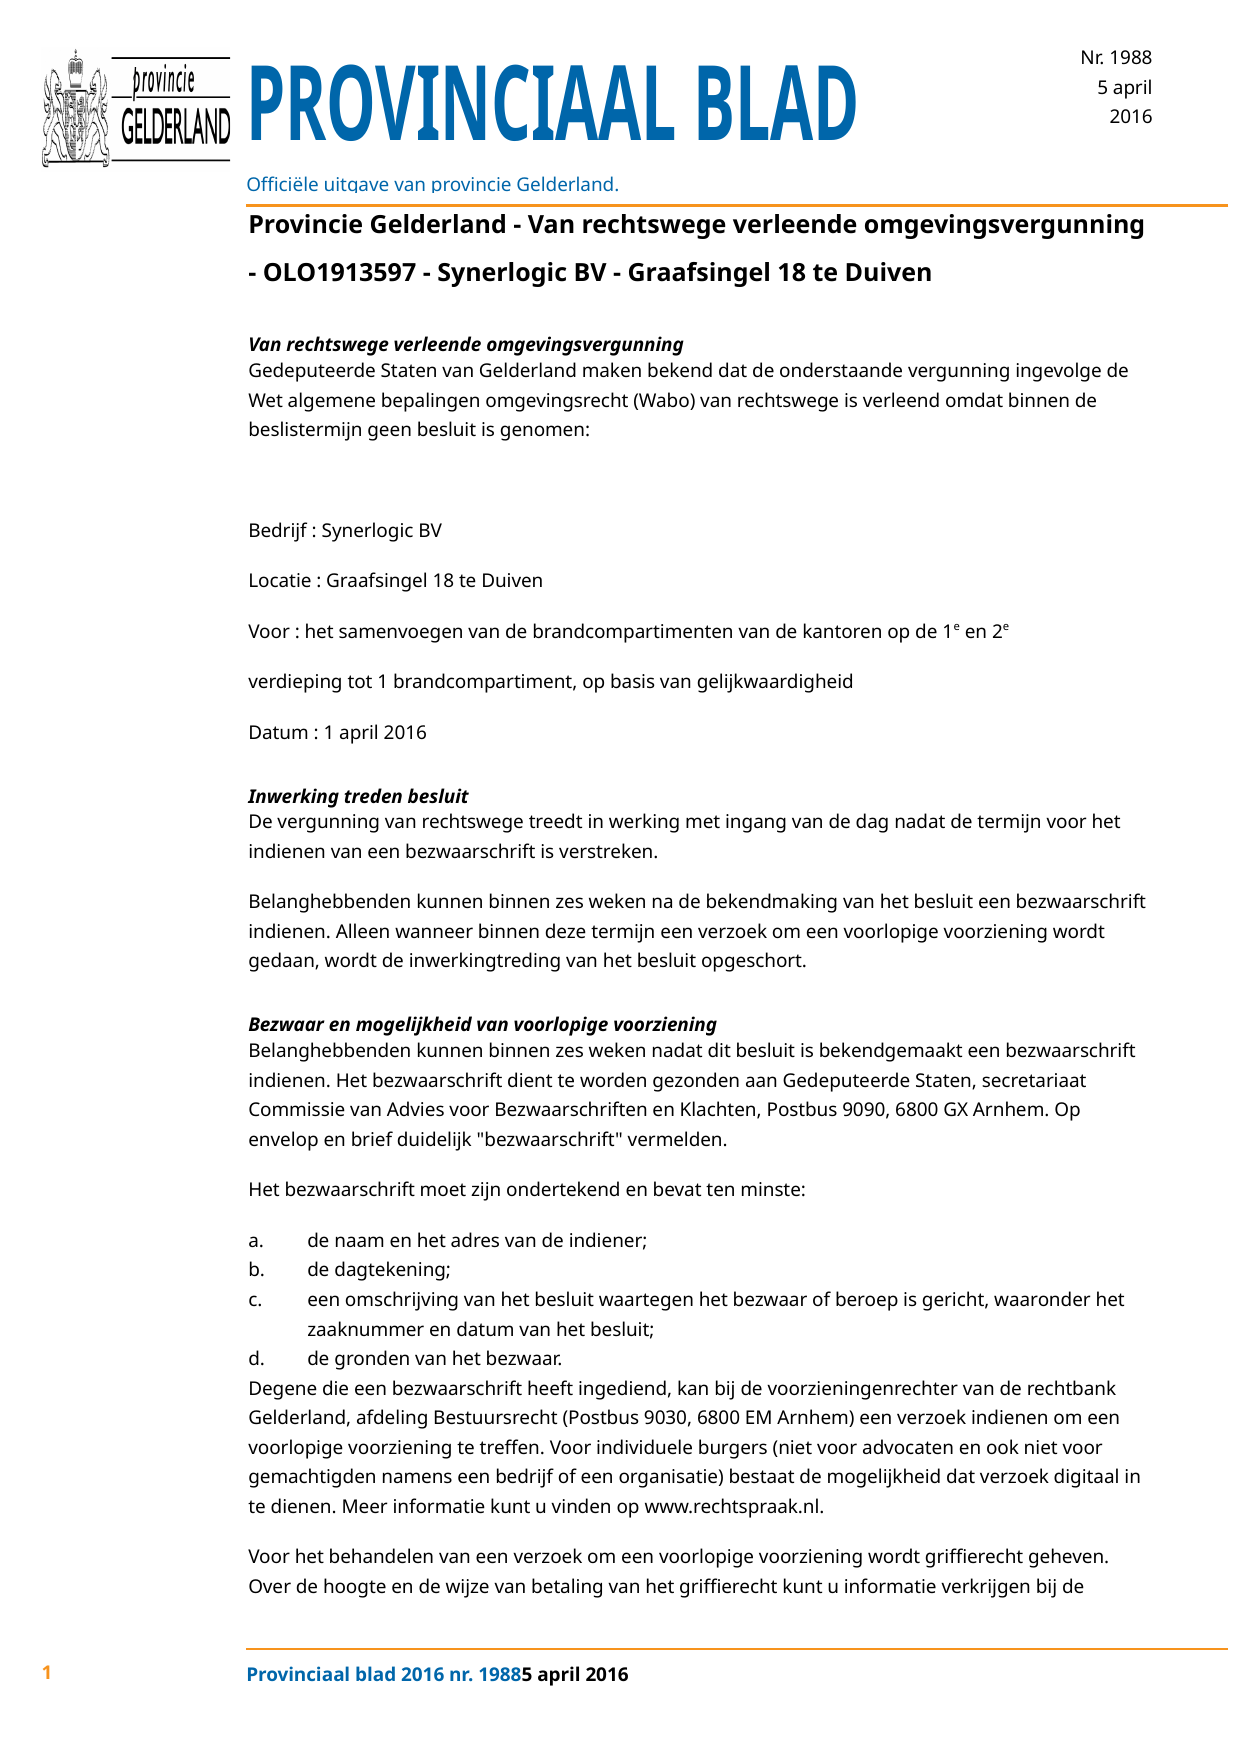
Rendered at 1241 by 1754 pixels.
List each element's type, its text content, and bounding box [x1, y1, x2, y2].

text Datum : 1 april 2016 [248, 719, 1152, 744]
picture [41, 47, 231, 172]
text Voor het behandelen van een verzoek om een voorlopige voorziening wordt griffierecht geheven. Over de hoogte en de wijze van betaling van het griffierecht kunt u informatie verkrijgen bij de [248, 1544, 1152, 1599]
list de gronden van het bezwaar. [248, 1345, 1152, 1371]
text Locatie : Graafsingel 18 te Duiven [248, 568, 1152, 593]
text Van rechtswege verleende omgevingsvergunning [248, 331, 1152, 357]
text Degene die een bezwaarschrift heeft ingediend, kan bij de voorzieningenrechter van de rechtbank Gelderland, afdeling Bestuursrecht (Postbus 9030, 6800 EM Arnhem) een verzoek indienen om een voorlopige voorziening te treffen. Voor individuele burgers (niet voor advocaten en ook niet voor gemachtigden namens een bedrijf of een organisatie) bestaat de mogelijkheid dat verzoek digitaal in te dienen. Meer informatie kunt u vinden op www.rechtspraak.nl. [248, 1375, 1152, 1519]
list de dagtekening; [248, 1257, 1152, 1282]
list de naam en het adres van de indiener; [248, 1227, 1152, 1253]
text De vergunning van rechtswege treedt in werking met ingang van de dag nadat de termijn voor het indienen van een bezwaarschrift is verstreken. [248, 808, 1152, 864]
text Belanghebbenden kunnen binnen zes weken na de bekendmaking van het besluit een bezwaarschrift indienen. Alleen wanneer binnen deze termijn een verzoek om een voorlopige voorziening wordt gedaan, wordt de inwerkingtreding van het besluit opgeschort. [248, 888, 1152, 973]
text Provincie Gelderland - Van rechtswege verleende omgevingsvergunning - OLO1913597 - Synerlogic BV - Graafsingel 18 te Duiven [248, 207, 1152, 288]
text Bedrijf : Synerlogic BV [248, 517, 1152, 543]
list een omschrijving van het besluit waartegen het bezwaar of beroep is gericht, waaronder het zaaknummer en datum van het besluit; [248, 1286, 1152, 1341]
text Voor : het samenvoegen van de brandcompartimenten van de kantoren op de 1e en 2e [248, 618, 1152, 644]
text Gedeputeerde Staten van Gelderland maken bekend dat de onderstaande vergunning ingevolge de Wet algemene bepalingen omgevingsrecht (Wabo) van rechtswege is verleend omdat binnen de beslistermijn geen besluit is genomen: [248, 357, 1152, 442]
text Bezwaar en mogelijkheid van voorlopige voorziening [248, 1012, 1152, 1037]
text Inwerking treden besluit [248, 783, 1152, 808]
text verdieping tot 1 brandcompartiment, op basis van gelijkwaardigheid [248, 668, 1152, 694]
text Belanghebbenden kunnen binnen zes weken nadat dit besluit is bekendgemaakt een bezwaarschrift indienen. Het bezwaarschrift dient te worden gezonden aan Gedeputeerde Staten, secretariaat Commissie van Advies voor Bezwaarschriften en Klachten, Postbus 9090, 6800 GX Arnhem. Op envelop en brief duidelijk "bezwaarschrift" vermelden. [248, 1037, 1152, 1152]
text Het bezwaarschrift moet zijn ondertekend en bevat ten minste: [248, 1177, 1152, 1202]
